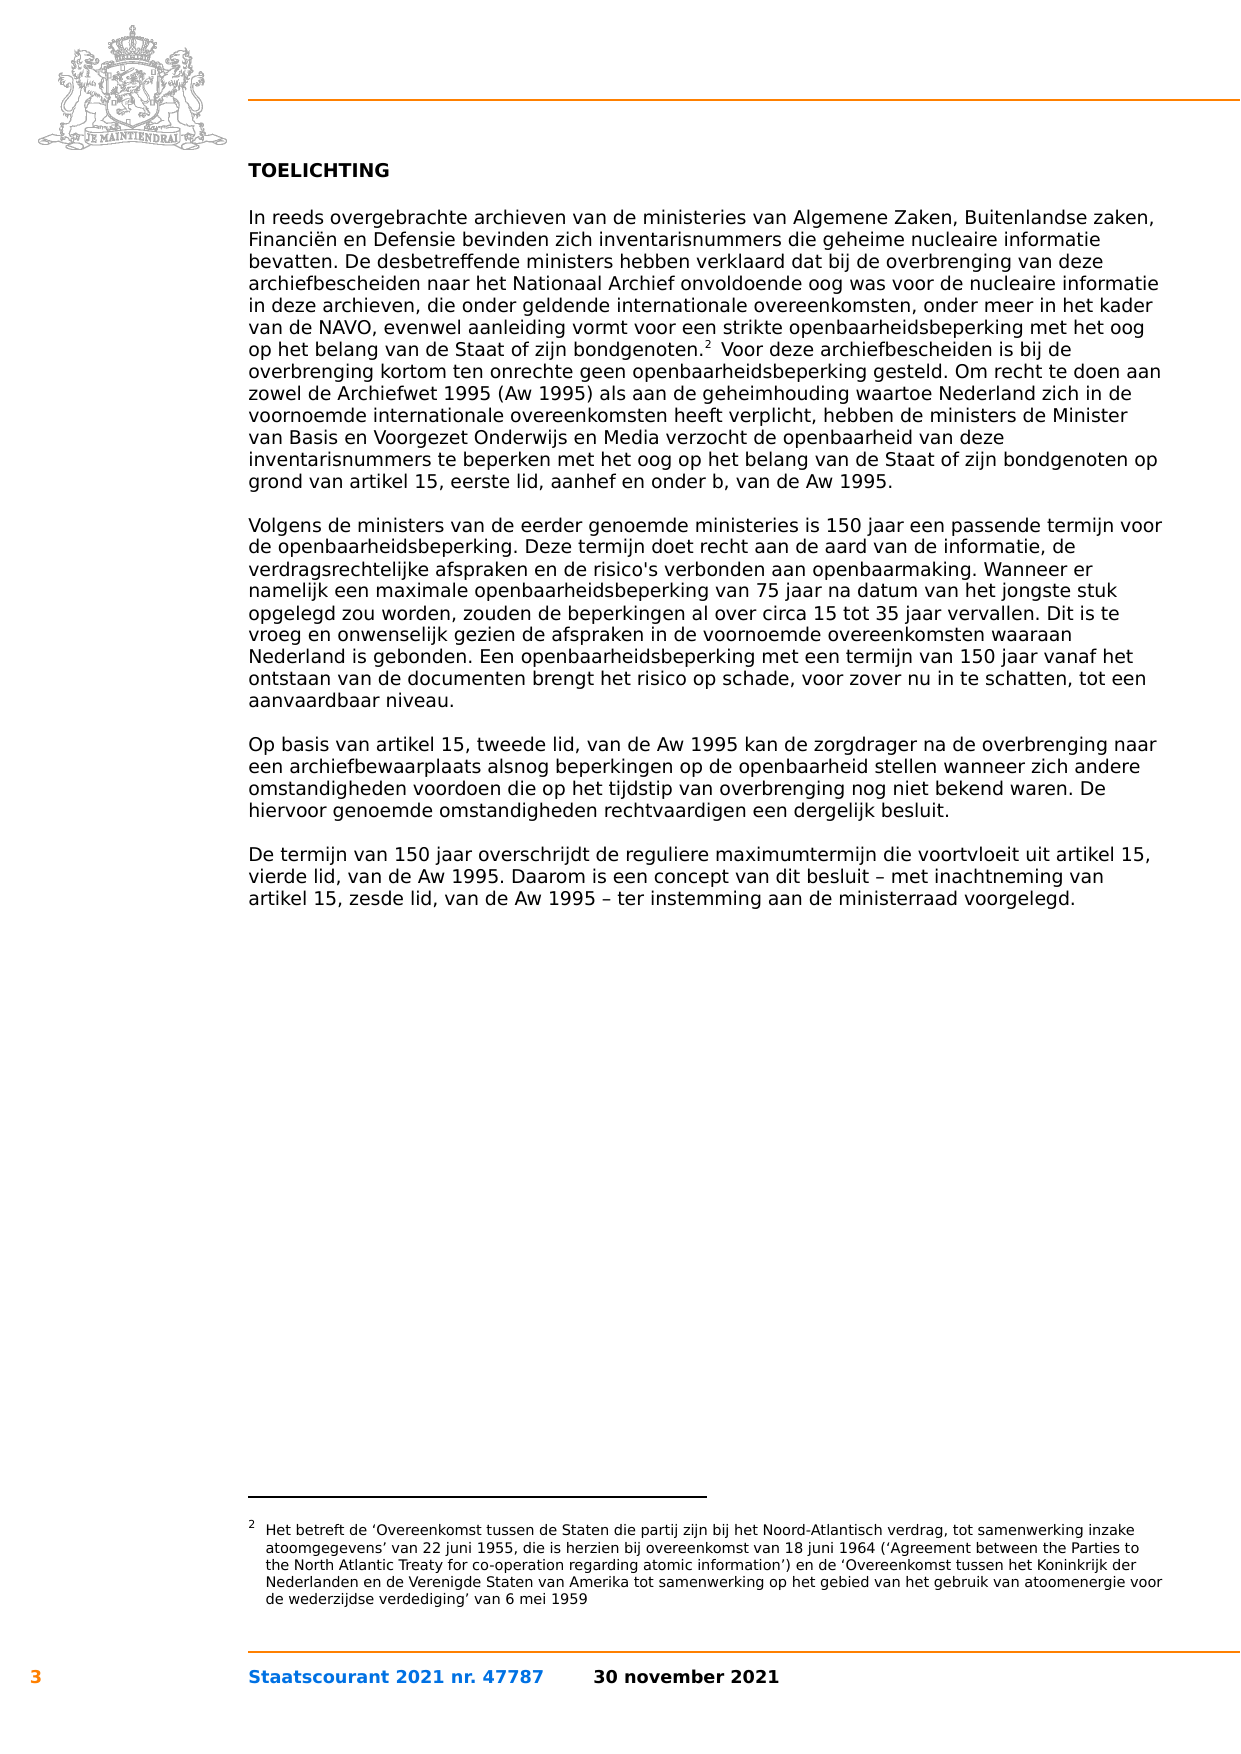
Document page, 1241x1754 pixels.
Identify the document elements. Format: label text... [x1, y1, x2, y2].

text De termijn van 150 jaar overschrijdt de reguliere maximumtermijn die voortvloeit uit artikel 15, vierde lid, van de Aw 1995. Daarom is een concept van dit besluit – met inachtneming van artikel 15, zesde lid, van de Aw 1995 – ter instemming aan de ministerraad voorgelegd. [248, 844, 1163, 910]
text Volgens de ministers van de eerder genoemde ministeries is 150 jaar een passende termijn voor de openbaarheidsbeperking. Deze termijn doet recht aan de aard van de informatie, de verdragsrechtelijke afspraken en de risico's verbonden aan openbaarmaking. Wanneer er namelijk een maximale openbaarheidsbeperking van 75 jaar na datum van het jongste stuk opgelegd zou worden, zouden de beperkingen al over circa 15 tot 35 jaar vervallen. Dit is te vroeg en onwenselijk gezien de afspraken in de voornoemde overeenkomsten waaraan Nederland is gebonden. Een openbaarheidsbeperking met een termijn van 150 jaar vanaf het ontstaan van de documenten brengt het risico op schade, voor zover nu in te schatten, tot een aanvaardbaar niveau. [248, 514, 1163, 712]
text In reeds overgebrachte archieven van de ministeries van Algemene Zaken, Buitenlandse zaken, Financiën en Defensie bevinden zich inventarisnummers die geheime nucleaire informatie bevatten. De desbetreffende ministers hebben verklaard dat bij de overbrenging van deze archiefbescheiden naar het Nationaal Archief onvoldoende oog was voor de nucleaire informatie in deze archieven, die onder geldende internationale overeenkomsten, onder meer in het kader van de NAVO, evenwel aanleiding vormt voor een strikte openbaarheidsbeperking met het oog op het belang van de Staat of zijn bondgenoten. Voor deze archiefbescheiden is bij de overbrenging kortom ten onrechte geen openbaarheidsbeperking gesteld. Om recht te doen aan zowel de Archiefwet 1995 (Aw 1995) als aan de geheimhouding waartoe Nederland zich in de voornoemde internationale overeenkomsten heeft verplicht, hebben de ministers de Minister van Basis en Voorgezet Onderwijs en Media verzocht de openbaarheid van deze inventarisnummers te beperken met het oog op het belang van de Staat of zijn bondgenoten op grond van artikel 15, eerste lid, aanhef en onder b, van de Aw 1995. [248, 207, 1163, 493]
picture [38, 25, 227, 150]
subtitle TOELICHTING [248, 160, 1163, 182]
text Op basis van artikel 15, tweede lid, van de Aw 1995 kan de zorgdrager na de overbrenging naar een archiefbewaarplaats alsnog beperkingen op de openbaarheid stellen wanneer zich andere omstandigheden voordoen die op het tijdstip van overbrenging nog niet bekend waren. De hiervoor genoemde omstandigheden rechtvaardigen een dergelijk besluit. [248, 734, 1163, 822]
text Het betreft de ‘Overeenkomst tussen de Staten die partij zijn bij het Noord-Atlantisch verdrag, tot samenwerking inzake atoomgegevens’ van 22 juni 1955, die is herzien bij overeenkomst van 18 juni 1964 (‘Agreement between the Parties to the North Atlantic Treaty for co-operation regarding atomic information’) en de ‘Overeenkomst tussen het Koninkrijk der Nederlanden en de Verenigde Staten van Amerika tot samenwerking op het gebied van het gebruik van atoomenergie voor de wederzijdse verdediging’ van 6 mei 1959 [248, 1518, 1163, 1608]
